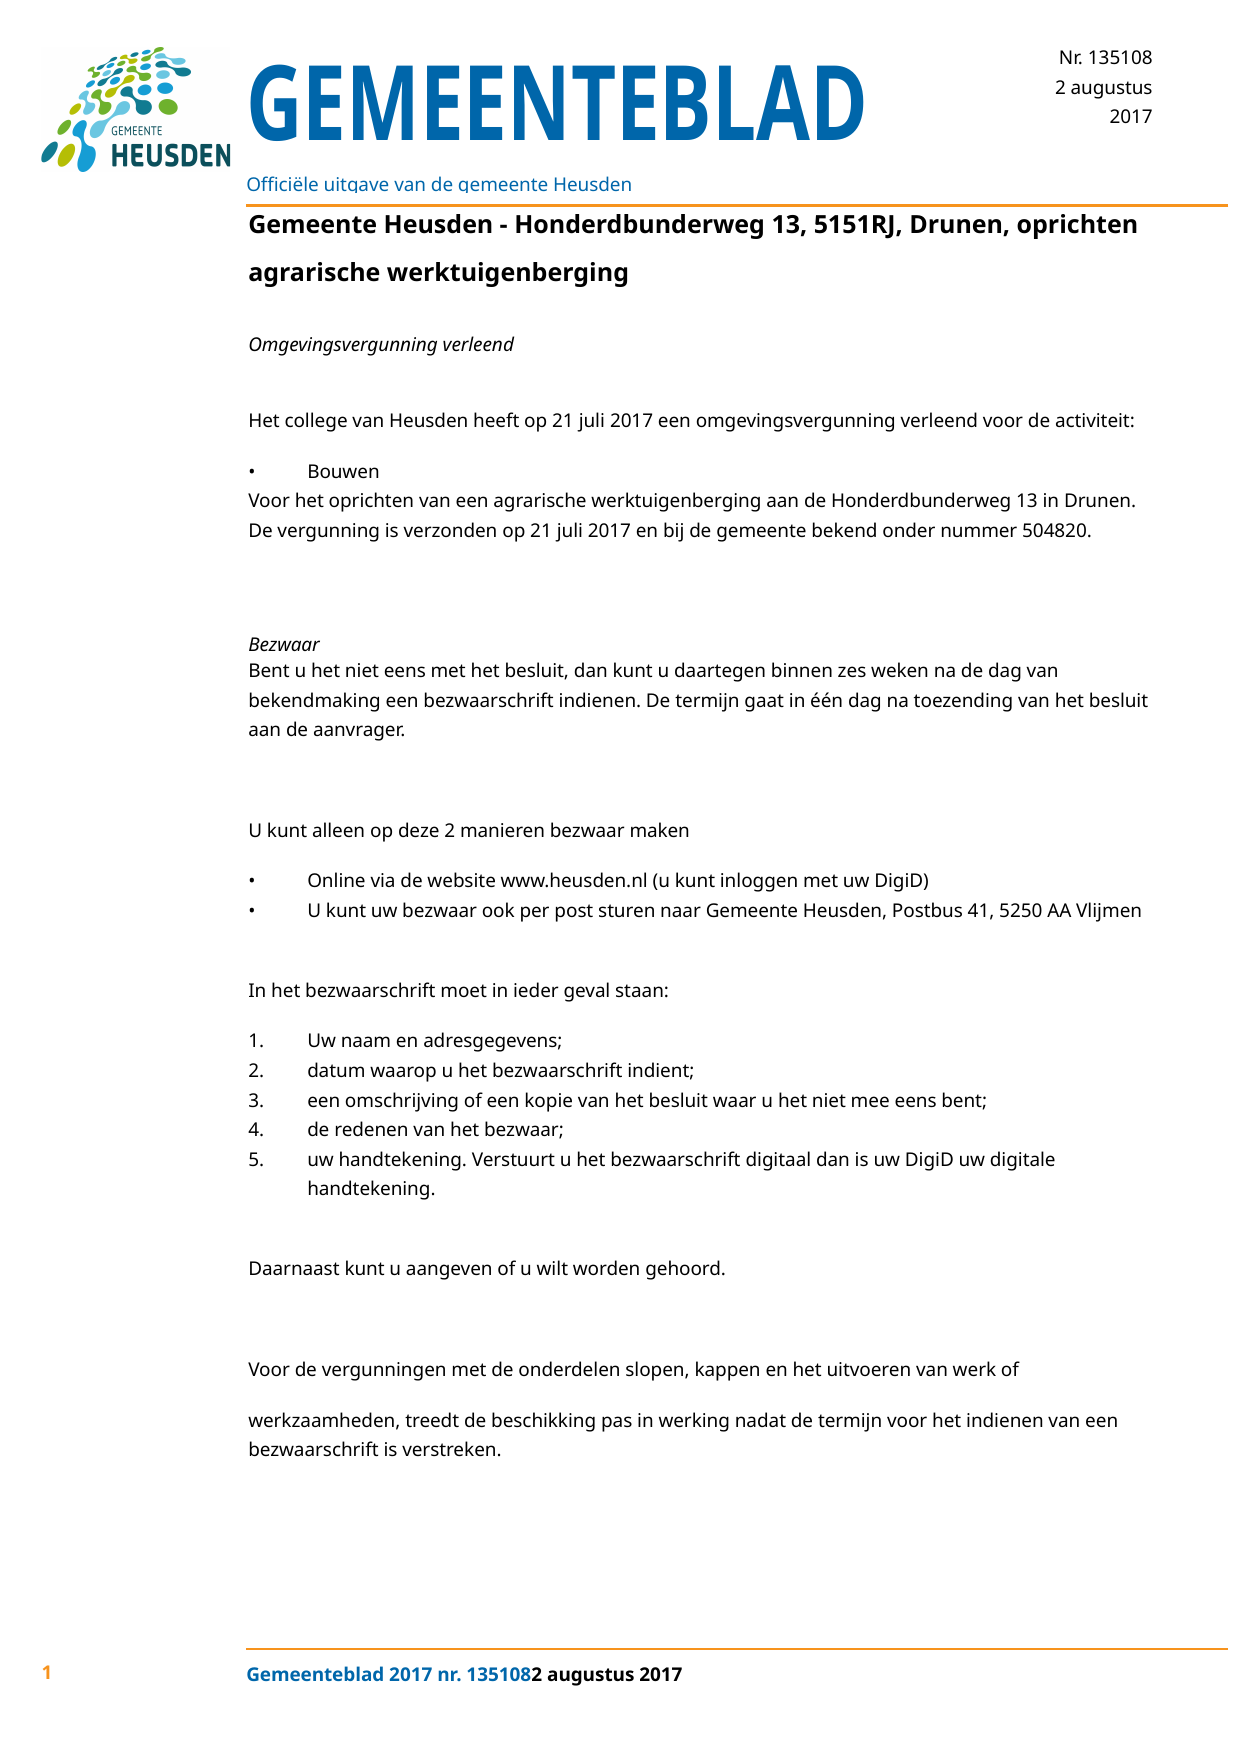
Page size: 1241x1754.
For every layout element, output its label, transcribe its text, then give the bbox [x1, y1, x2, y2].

picture [41, 47, 231, 172]
text Bent u het niet eens met het besluit, dan kunt u daartegen binnen zes weken na de dag van bekendmaking een bezwaarschrift indienen. De termijn gaat in één dag na toezending van het besluit aan de aanvrager. [248, 657, 1152, 742]
text Het college van Heusden heeft op 21 juli 2017 een omgevingsvergunning verleend voor de activiteit: [248, 408, 1152, 433]
list de redenen van het bezwaar; [248, 1116, 1152, 1142]
text U kunt alleen op deze 2 manieren bezwaar maken [248, 817, 1152, 843]
list een omschrijving of een kopie van het besluit waar u het niet mee eens bent; [248, 1087, 1152, 1113]
list U kunt uw bezwaar ook per post sturen naar Gemeente Heusden, Postbus 41, 5250 AA Vlijmen [248, 897, 1152, 923]
text Gemeente Heusden - Honderdbunderweg 13, 5151RJ, Drunen, oprichten agrarische werktuigenberging [248, 207, 1152, 288]
text Omgevingsvergunning verleend [248, 331, 1152, 357]
list Uw naam en adresgegevens; [248, 1028, 1152, 1053]
text Voor de vergunningen met de onderdelen slopen, kappen en het uitvoeren van werk of [248, 1356, 1152, 1382]
text Daarnaast kunt u aangeven of u wilt worden gehoord. [248, 1256, 1152, 1281]
text In het bezwaarschrift moet in ieder geval staan: [248, 977, 1152, 1003]
text werkzaamheden, treedt de beschikking pas in werking nadat de termijn voor het indienen van een bezwaarschrift is verstreken. [248, 1407, 1152, 1462]
list Online via de website www.heusden.nl (u kunt inloggen met uw DigiD) [248, 868, 1152, 893]
list uw handtekening. Verstuurt u het bezwaarschrift digitaal dan is uw DigiD uw digitale handtekening. [248, 1146, 1152, 1201]
list Bouwen [248, 458, 1152, 484]
text Voor het oprichten van een agrarische werktuigenberging aan de Honderdbunderweg 13 in Drunen. De vergunning is verzonden op 21 juli 2017 en bij de gemeente bekend onder nummer 504820. [248, 488, 1152, 543]
list datum waarop u het bezwaarschrift indient; [248, 1057, 1152, 1083]
text Bezwaar [248, 632, 1152, 657]
